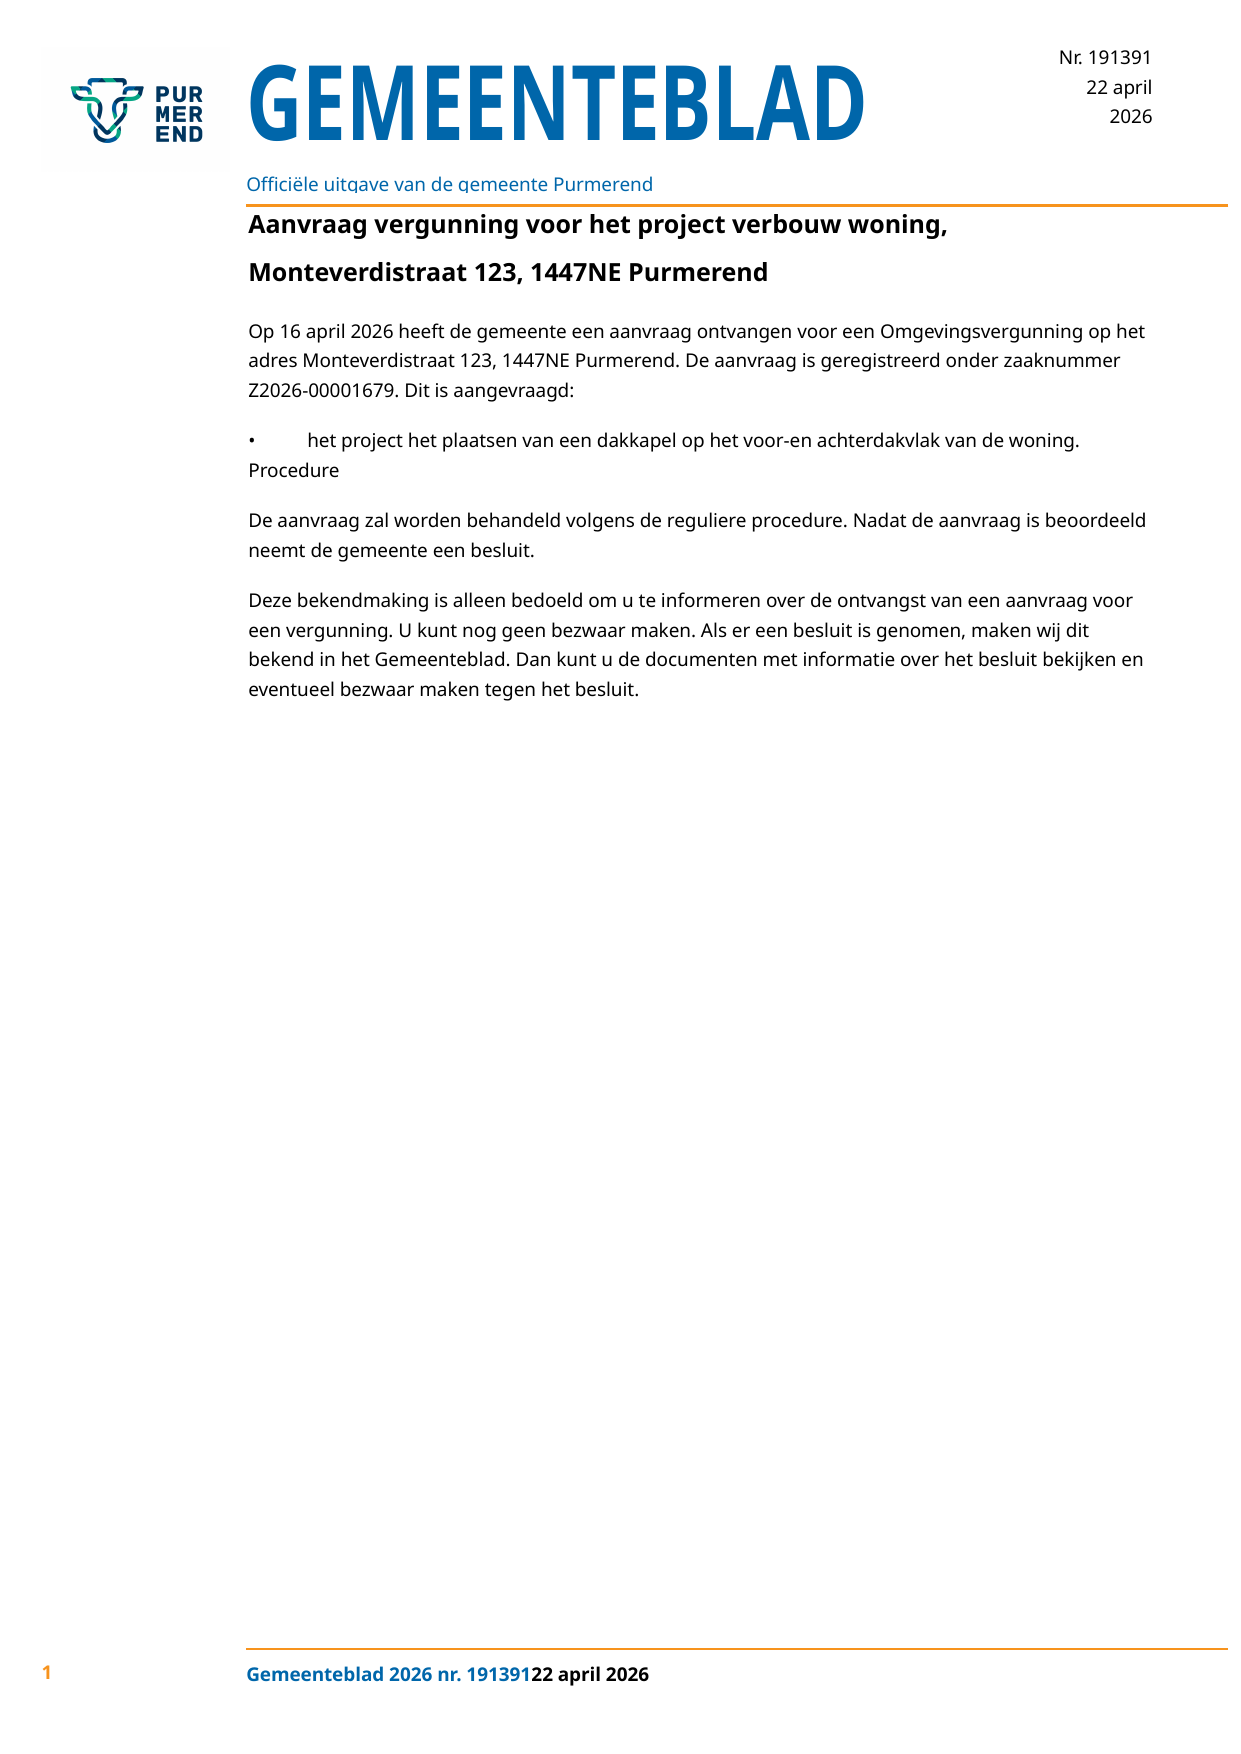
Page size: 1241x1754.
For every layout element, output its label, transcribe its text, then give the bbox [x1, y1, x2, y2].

text Op 16 april 2026 heeft de gemeente een aanvraag ontvangen voor een Omgevingsvergunning op het adres Monteverdistraat 123, 1447NE Purmerend. De aanvraag is geregistreerd onder zaaknummer Z2026-00001679. Dit is aangevraagd: [248, 318, 1152, 403]
text De aanvraag zal worden behandeld volgens de reguliere procedure. Nadat de aanvraag is beoordeeld neemt de gemeente een besluit. [248, 507, 1152, 563]
text Aanvraag vergunning voor het project verbouw woning, Monteverdistraat 123, 1447NE Purmerend [248, 207, 1152, 288]
picture [41, 47, 231, 172]
list het project het plaatsen van een dakkapel op het voor-en achterdakvlak van de woning. [248, 427, 1152, 453]
text Procedure [248, 457, 1152, 483]
text Deze bekendmaking is alleen bedoeld om u te informeren over de ontvangst van een aanvraag voor een vergunning. U kunt nog geen bezwaar maken. Als er een besluit is genomen, maken wij dit bekend in het Gemeenteblad. Dan kunt u de documenten met informatie over het besluit bekijken en eventueel bezwaar maken tegen het besluit. [248, 587, 1152, 702]
